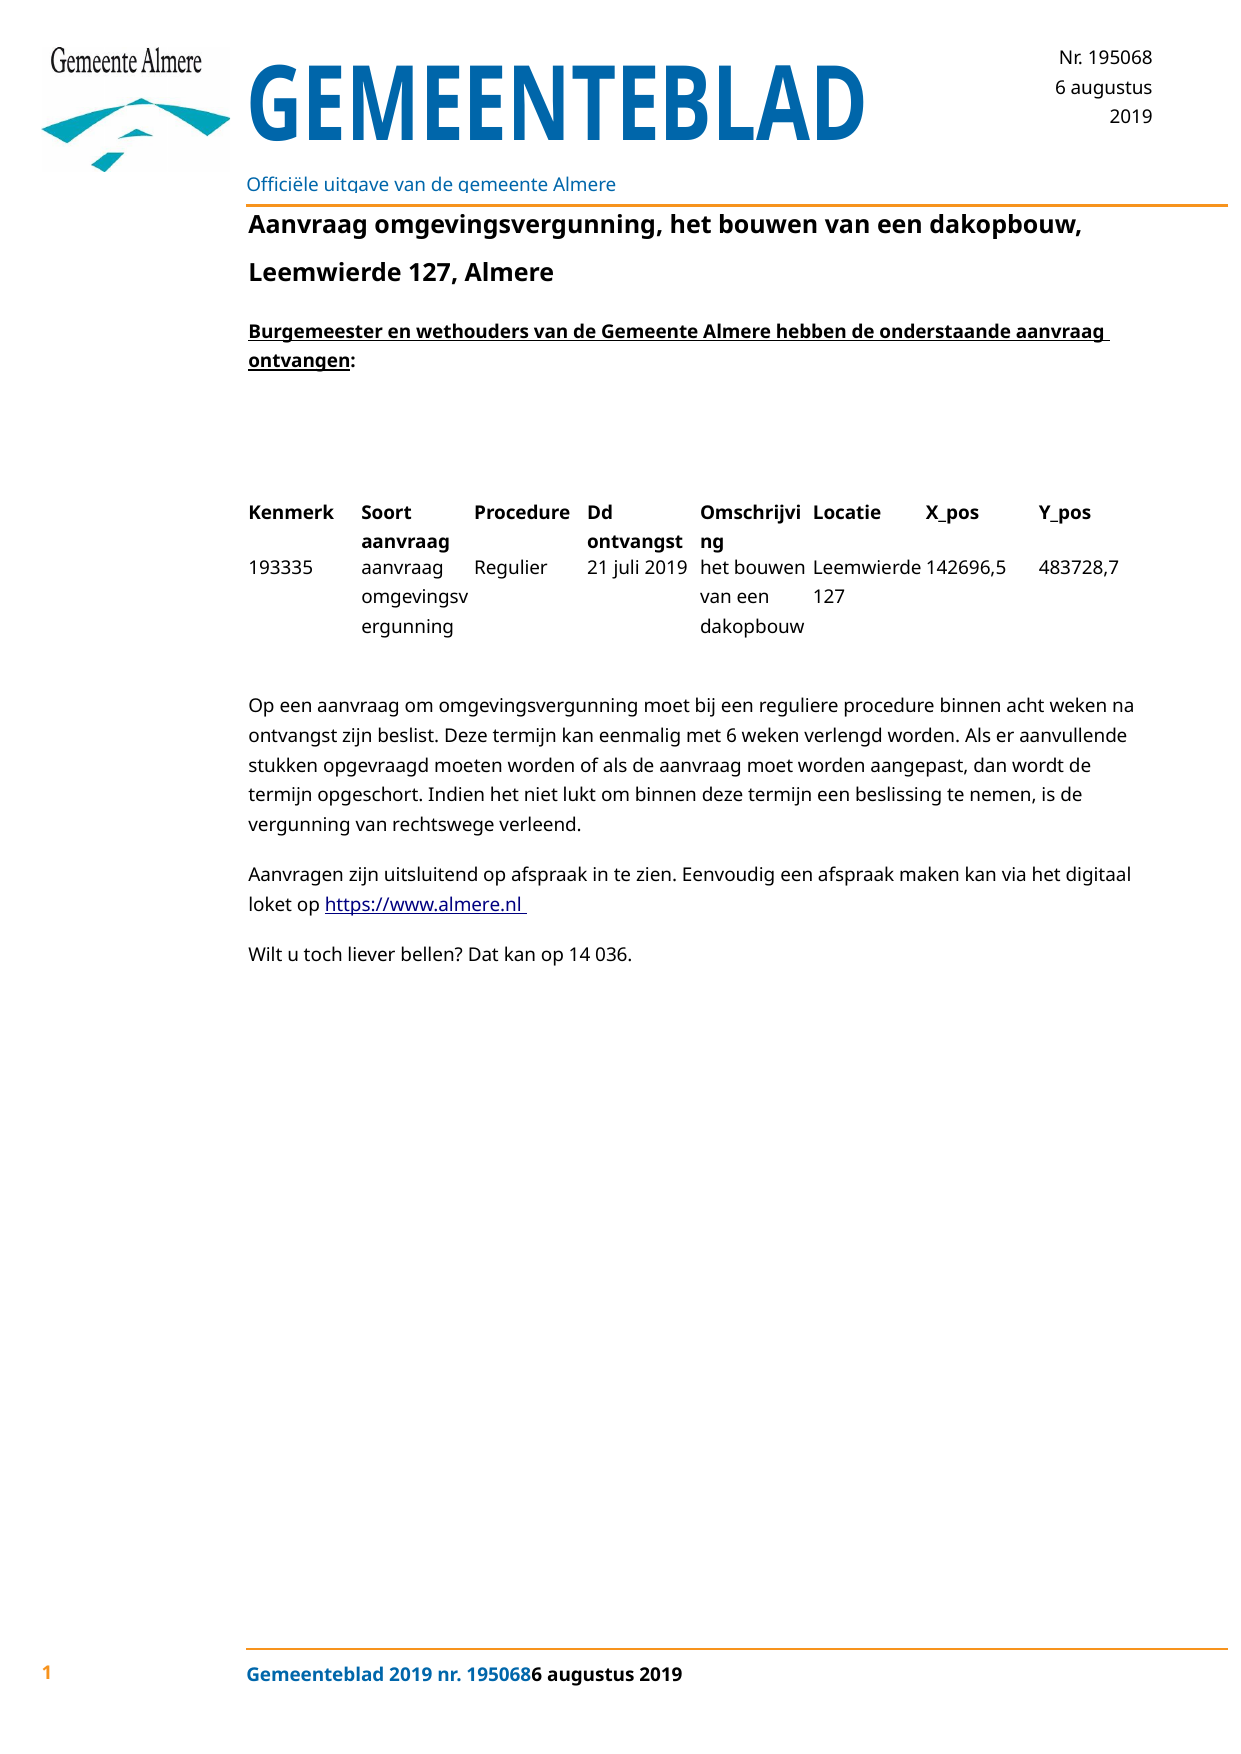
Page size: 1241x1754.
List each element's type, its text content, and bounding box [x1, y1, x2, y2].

table_header Y_pos [1039, 499, 1152, 554]
table_header Kenmerk [248, 499, 361, 554]
table_cell 483728,7 [1039, 554, 1152, 639]
table_cell 142696,5 [926, 554, 1038, 639]
table_cell Regulier [474, 554, 587, 639]
table_header Locatie [813, 499, 926, 554]
text Aanvraag omgevingsvergunning, het bouwen van een dakopbouw, Leemwierde 127, Almere [248, 207, 1152, 288]
table_cell aanvraag omgevingsvergunning [361, 554, 474, 639]
text Burgemeester en wethouders van de Gemeente Almere hebben de onderstaande aanvraag ontvangen: [248, 318, 1152, 373]
table_header Soort aanvraag [361, 499, 474, 554]
table_header Procedure [474, 499, 587, 554]
text Wilt u toch liever bellen? Dat kan op 14 036. [248, 941, 1152, 967]
table_cell het bouwen van een dakopbouw [700, 554, 813, 639]
text Op een aanvraag om omgevingsvergunning moet bij een reguliere procedure binnen acht weken na ontvangst zijn beslist. Deze termijn kan eenmalig met 6 weken verlengd worden. Als er aanvullende stukken opgevraagd moeten worden of als de aanvraag moet worden aangepast, dan wordt de termijn opgeschort. Indien het niet lukt om binnen deze termijn een beslissing te nemen, is de vergunning van rechtswege verleend. [248, 693, 1152, 837]
text Aanvragen zijn uitsluitend op afspraak in te zien. Eenvoudig een afspraak maken kan via het digitaal loket op https://www.almere.nl [248, 861, 1152, 917]
table_header X_pos [926, 499, 1038, 554]
table_cell 21 juli 2019 [587, 554, 700, 639]
table_cell 193335 [248, 554, 361, 639]
picture [41, 47, 231, 172]
table_header Omschrijving [700, 499, 813, 554]
table_cell Leemwierde 127 [813, 554, 926, 639]
table_header Dd ontvangst [587, 499, 700, 554]
